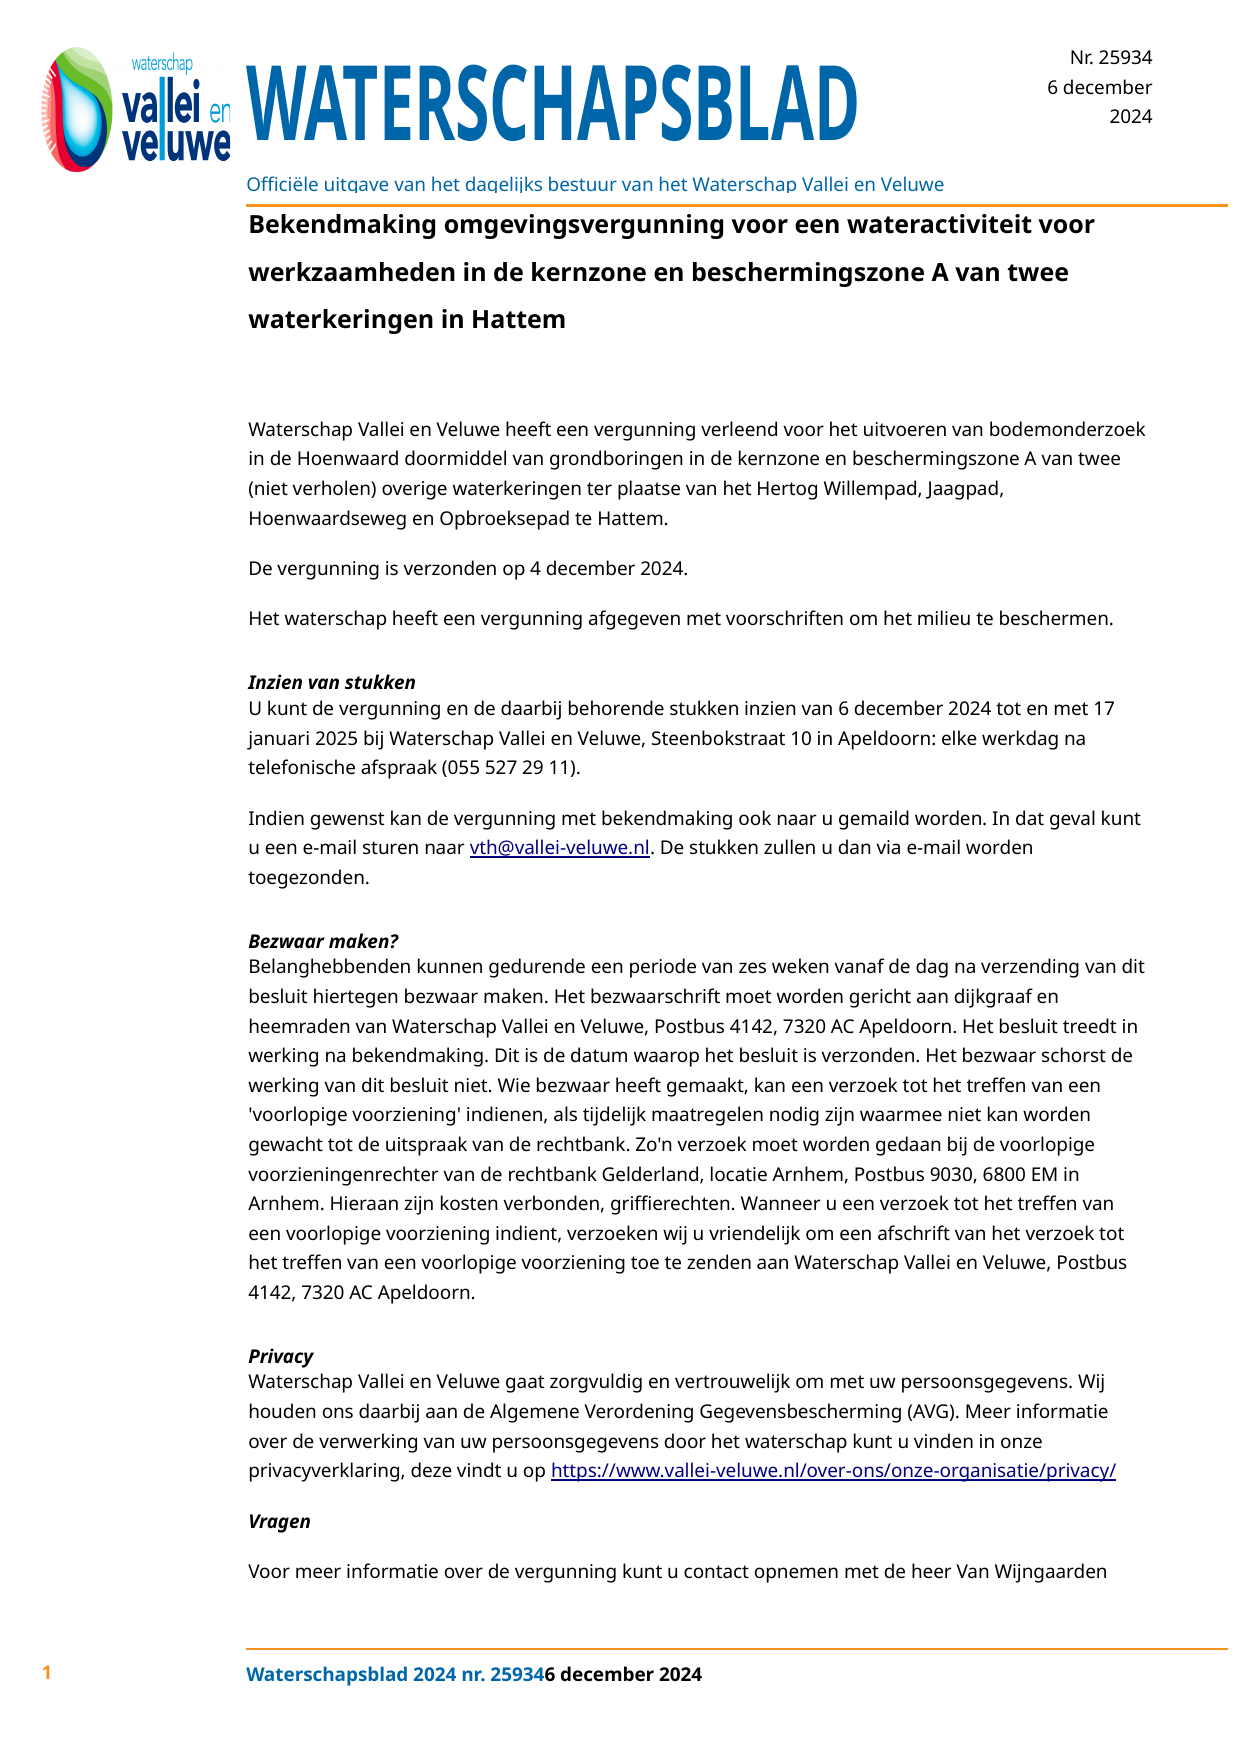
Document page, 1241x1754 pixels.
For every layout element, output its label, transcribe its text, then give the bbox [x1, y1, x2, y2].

text Belanghebbenden kunnen gedurende een periode van zes weken vanaf de dag na verzending van dit besluit hiertegen bezwaar maken. Het bezwaarschrift moet worden gericht aan dijkgraaf en heemraden van Waterschap Vallei en Veluwe, Postbus 4142, 7320 AC Apeldoorn. Het besluit treedt in werking na bekendmaking. Dit is de datum waarop het besluit is verzonden. Het bezwaar schorst de werking van dit besluit niet. Wie bezwaar heeft gemaakt, kan een verzoek tot het treffen van een 'voorlopige voorziening' indienen, als tijdelijk maatregelen nodig zijn waarmee niet kan worden gewacht tot de uitspraak van de rechtbank. Zo'n verzoek moet worden gedaan bij de voorlopige voorzieningenrechter van de rechtbank Gelderland, locatie Arnhem, Postbus 9030, 6800 EM in Arnhem. Hieraan zijn kosten verbonden, griffierechten. Wanneer u een verzoek tot het treffen van een voorlopige voorziening indient, verzoeken wij u vriendelijk om een afschrift van het verzoek tot het treffen van een voorlopige voorziening toe te zenden aan Waterschap Vallei en Veluwe, Postbus 4142, 7320 AC Apeldoorn. [248, 954, 1152, 1305]
text De vergunning is verzonden op 4 december 2024. [248, 555, 1152, 581]
text Vragen [248, 1508, 1152, 1534]
text Bekendmaking omgevingsvergunning voor een wateractiviteit voor werkzaamheden in de kernzone en beschermingszone A van twee waterkeringen in Hattem [248, 207, 1152, 336]
text Bezwaar maken? [248, 928, 1152, 954]
text Waterschap Vallei en Veluwe gaat zorgvuldig en vertrouwelijk om met uw persoonsgegevens. Wij houden ons daarbij aan de Algemene Verordening Gegevensbescherming (AVG). Meer informatie over de verwerking van uw persoonsgegevens door het waterschap kunt u vinden in onze privacyverklaring, deze vindt u op https://www.vallei-veluwe.nl/over-ons/onze-organisatie/privacy/ [248, 1369, 1152, 1483]
text U kunt de vergunning en de daarbij behorende stukken inzien van 6 december 2024 tot en met 17 januari 2025 bij Waterschap Vallei en Veluwe, Steenbokstraat 10 in Apeldoorn: elke werkdag na telefonische afspraak (055 527 29 11). [248, 695, 1152, 780]
text Indien gewenst kan de vergunning met bekendmaking ook naar u gemaild worden. In dat geval kunt u een e-mail sturen naar vth@vallei-veluwe.nl. De stukken zullen u dan via e-mail worden toegezonden. [248, 805, 1152, 890]
text Inzien van stukken [248, 669, 1152, 695]
picture [41, 47, 231, 172]
text Het waterschap heeft een vergunning afgegeven met voorschriften om het milieu te beschermen. [248, 606, 1152, 631]
text Voor meer informatie over de vergunning kunt u contact opnemen met de heer Van Wijngaarden [248, 1558, 1152, 1584]
text Privacy [248, 1343, 1152, 1369]
text Waterschap Vallei en Veluwe heeft een vergunning verleend voor het uitvoeren van bodemonderzoek in de Hoenwaard doormiddel van grondboringen in de kernzone en beschermingszone A van twee (niet verholen) overige waterkeringen ter plaatse van het Hertog Willempad, Jaagpad, Hoenwaardseweg en Opbroeksepad te Hattem. [248, 416, 1152, 530]
